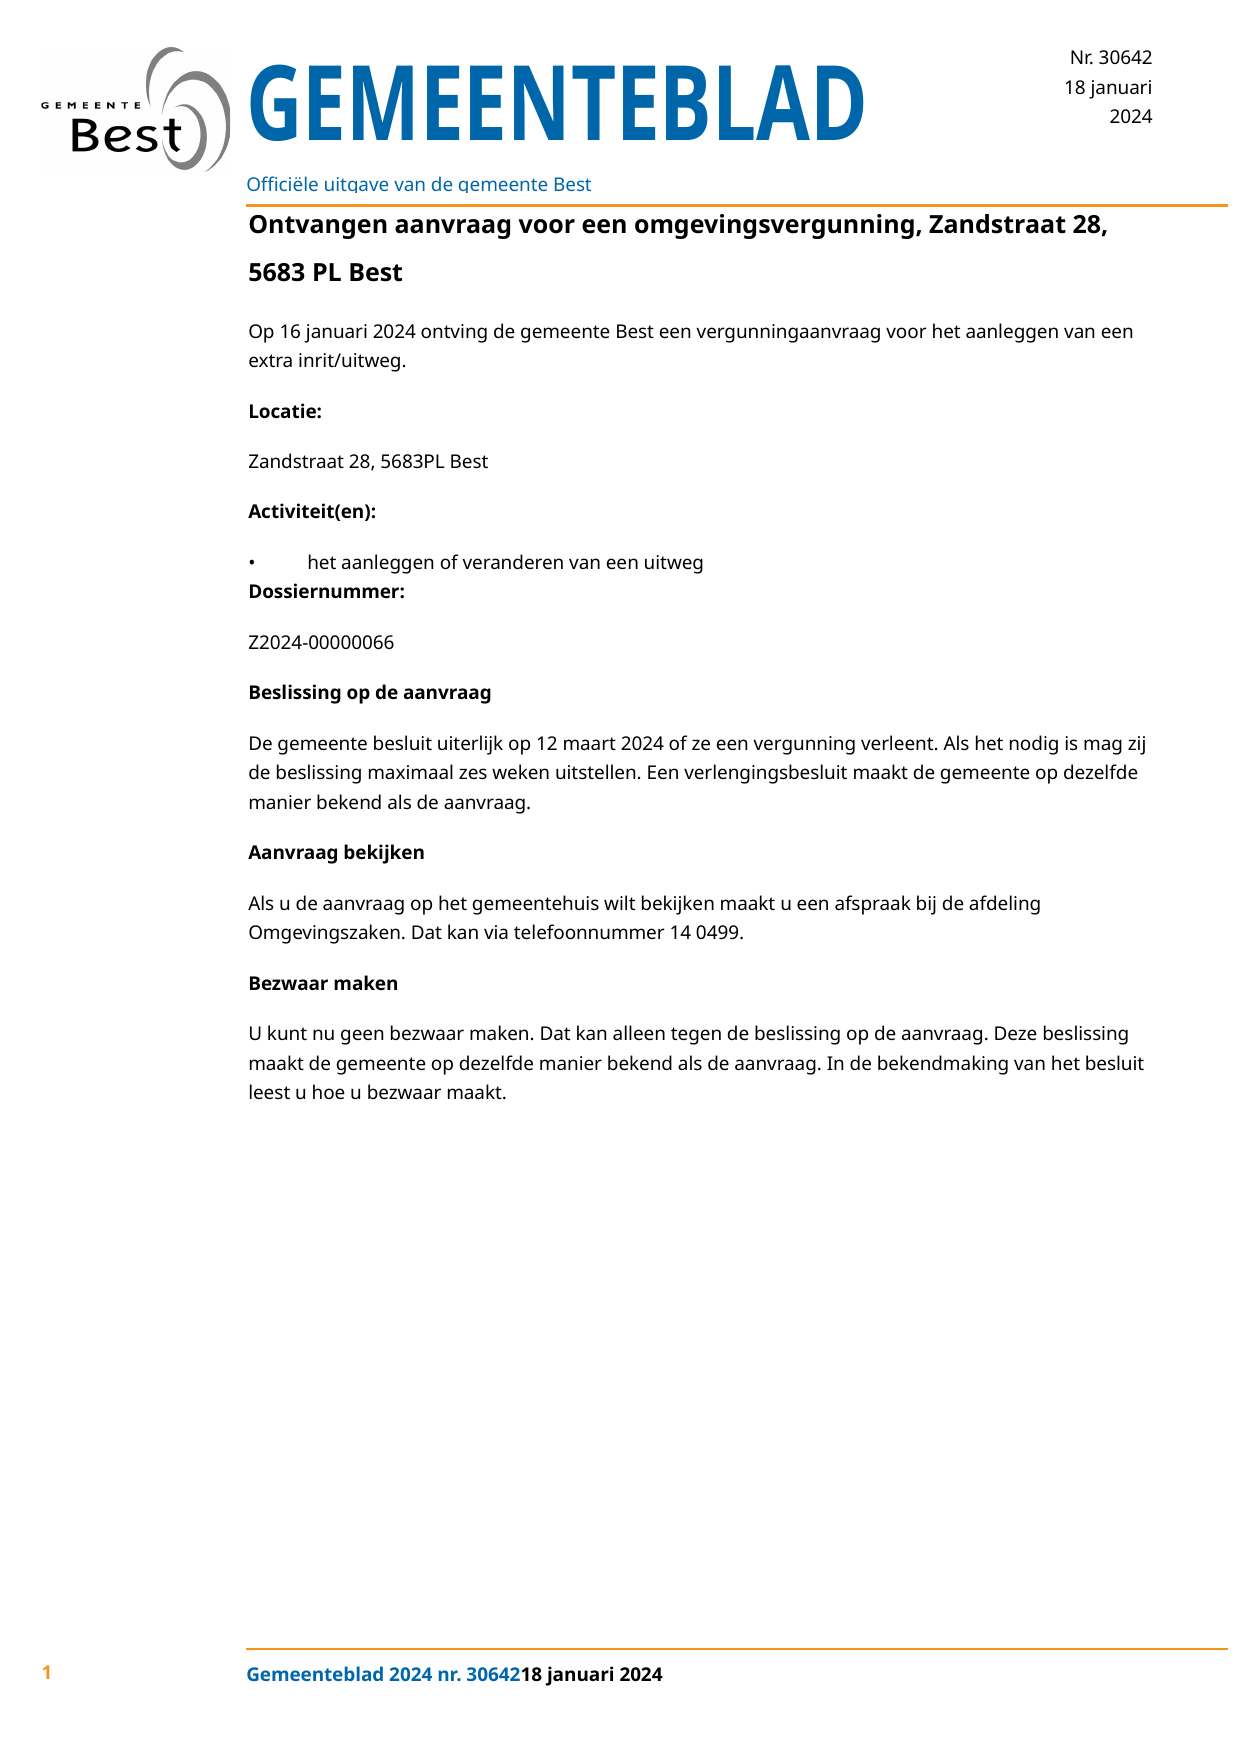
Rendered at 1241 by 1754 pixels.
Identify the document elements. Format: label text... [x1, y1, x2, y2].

text Z2024-00000066 [248, 629, 1152, 655]
text Activiteit(en): [248, 499, 1152, 524]
text Beslissing op de aanvraag [248, 679, 1152, 705]
text Als u de aanvraag op het gemeentehuis wilt bekijken maakt u een afspraak bij de afdeling Omgevingszaken. Dat kan via telefoonnummer 14 0499. [248, 890, 1152, 945]
text Ontvangen aanvraag voor een omgevingsvergunning, Zandstraat 28, 5683 PL Best [248, 207, 1152, 288]
text De gemeente besluit uiterlijk op 12 maart 2024 of ze een vergunning verleent. Als het nodig is mag zij de beslissing maximaal zes weken uitstellen. Een verlengingsbesluit maakt de gemeente op dezelfde manier bekend als de aanvraag. [248, 730, 1152, 815]
text Zandstraat 28, 5683PL Best [248, 448, 1152, 474]
list het aanleggen of veranderen van een uitweg [248, 549, 1152, 575]
text Locatie: [248, 398, 1152, 424]
picture [41, 47, 231, 172]
text Bezwaar maken [248, 970, 1152, 996]
text Aanvraag bekijken [248, 839, 1152, 865]
text Dossiernummer: [248, 579, 1152, 604]
text U kunt nu geen bezwaar maken. Dat kan alleen tegen de beslissing op de aanvraag. Deze beslissing maakt de gemeente op dezelfde manier bekend als de aanvraag. In de bekendmaking van het besluit leest u hoe u bezwaar maakt. [248, 1020, 1152, 1105]
text Op 16 januari 2024 ontving de gemeente Best een vergunningaanvraag voor het aanleggen van een extra inrit/uitweg. [248, 318, 1152, 373]
